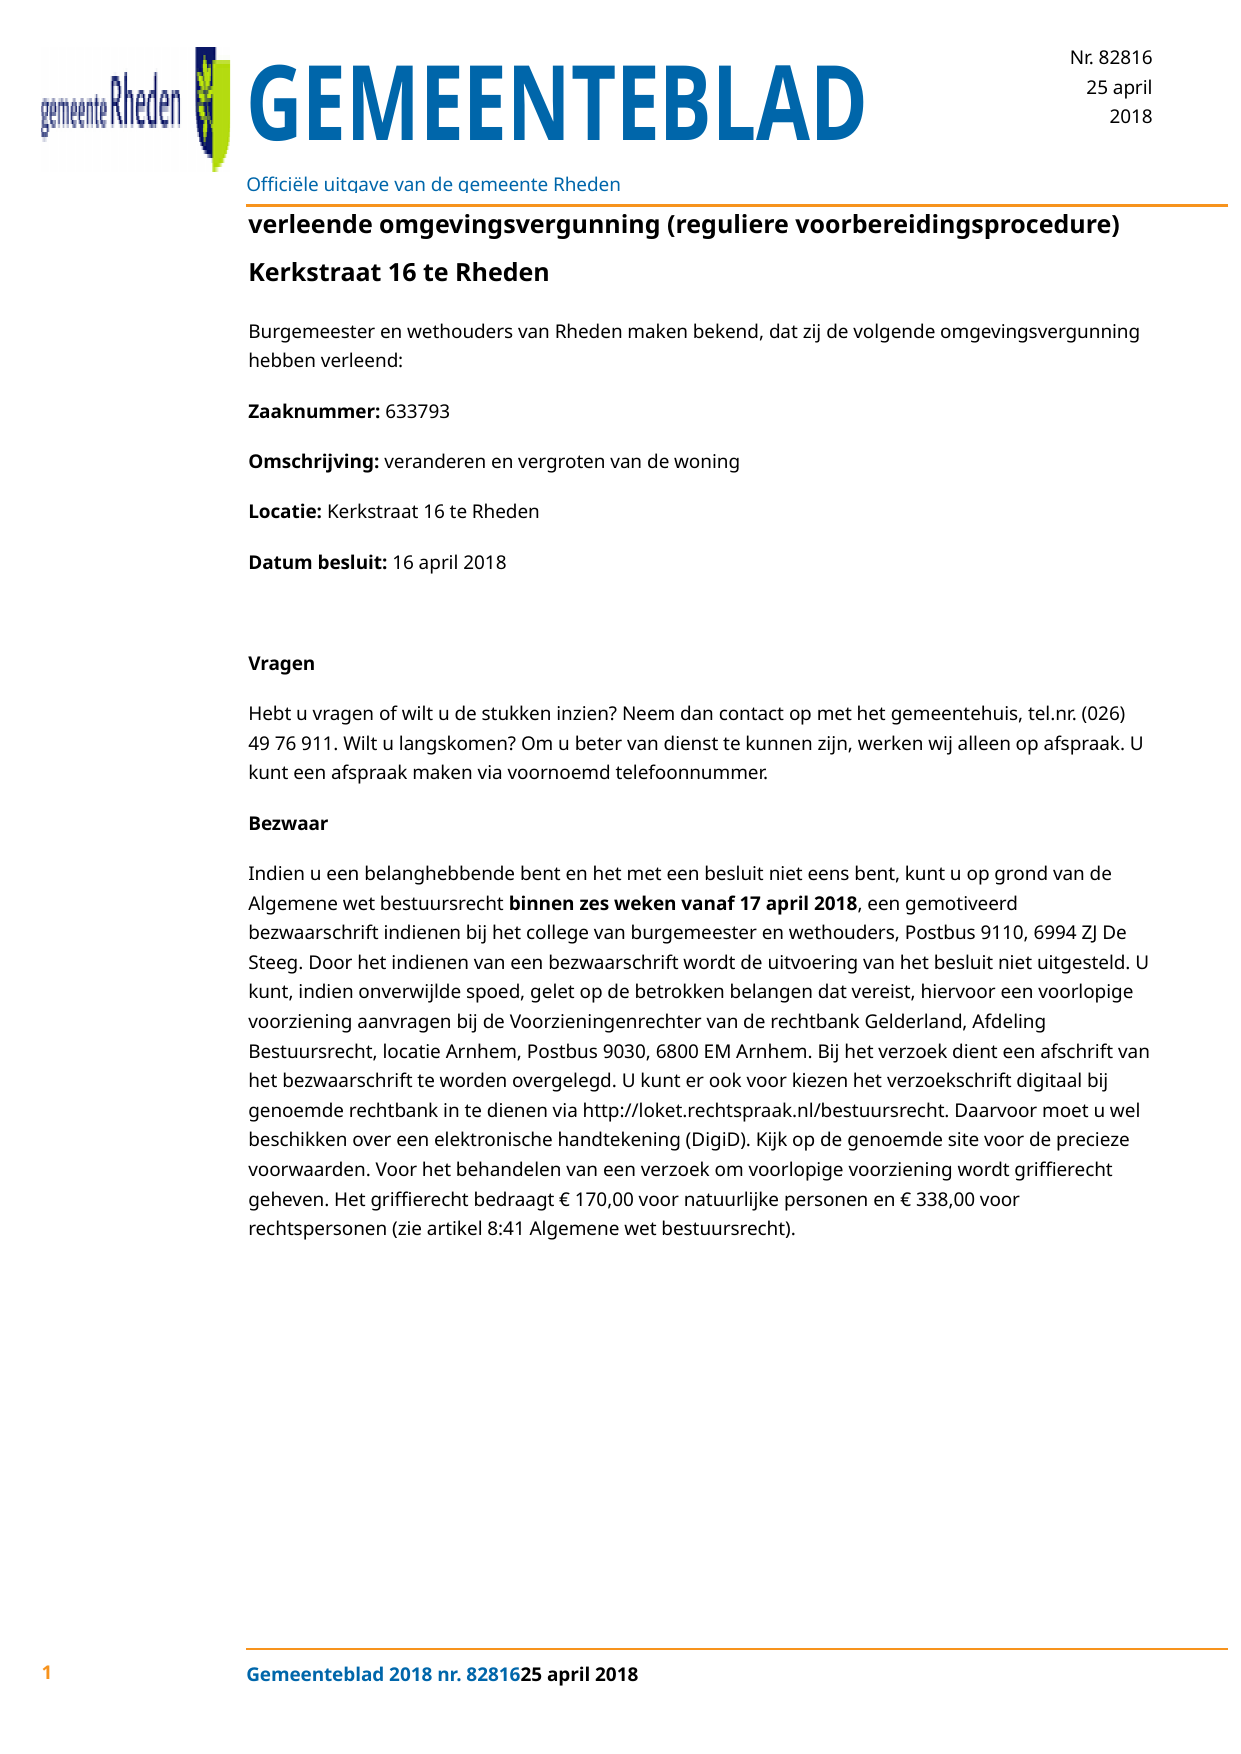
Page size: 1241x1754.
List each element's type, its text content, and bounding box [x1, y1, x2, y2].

picture [41, 47, 231, 172]
text Bezwaar [248, 810, 1152, 836]
text Locatie: Kerkstraat 16 te Rheden [248, 499, 1152, 524]
text Zaaknummer: 633793 [248, 398, 1152, 424]
text verleende omgevingsvergunning (reguliere voorbereidingsprocedure) Kerkstraat 16 te Rheden [248, 207, 1152, 288]
text Indien u een belanghebbende bent en het met een besluit niet eens bent, kunt u op grond van de Algemene wet bestuursrecht binnen zes weken vanaf 17 april 2018, een gemotiveerd bezwaarschrift indienen bij het college van burgemeester en wethouders, Postbus 9110, 6994 ZJ De Steeg. Door het indienen van een bezwaarschrift wordt de uitvoering van het besluit niet uitgesteld. U kunt, indien onverwijlde spoed, gelet op de betrokken belangen dat vereist, hiervoor een voorlopige voorziening aanvragen bij de Voorzieningenrechter van de rechtbank Gelderland, Afdeling Bestuursrecht, locatie Arnhem, Postbus 9030, 6800 EM Arnhem. Bij het verzoek dient een afschrift van het bezwaarschrift te worden overgelegd. U kunt er ook voor kiezen het verzoekschrift digitaal bij genoemde rechtbank in te dienen via http://loket.rechtspraak.nl/bestuursrecht. Daarvoor moet u wel beschikken over een elektronische handtekening (DigiD). Kijk op de genoemde site voor de precieze voorwaarden. Voor het behandelen van een verzoek om voorlopige voorziening wordt griffierecht geheven. Het griffierecht bedraagt € 170,00 voor natuurlijke personen en € 338,00 voor rechtspersonen (zie artikel 8:41 Algemene wet bestuursrecht). [248, 860, 1152, 1241]
text Vragen [248, 650, 1152, 676]
text Hebt u vragen of wilt u de stukken inzien? Neem dan contact op met het gemeentehuis, tel.nr. (026) 49 76 911. Wilt u langskomen? Om u beter van dienst te kunnen zijn, werken wij alleen op afspraak. U kunt een afspraak maken via voornoemd telefoonnummer. [248, 700, 1152, 785]
text Omschrijving: veranderen en vergroten van de woning [248, 448, 1152, 474]
text Datum besluit: 16 april 2018 [248, 549, 1152, 575]
text Burgemeester en wethouders van Rheden maken bekend, dat zij de volgende omgevingsvergunning hebben verleend: [248, 318, 1152, 373]
